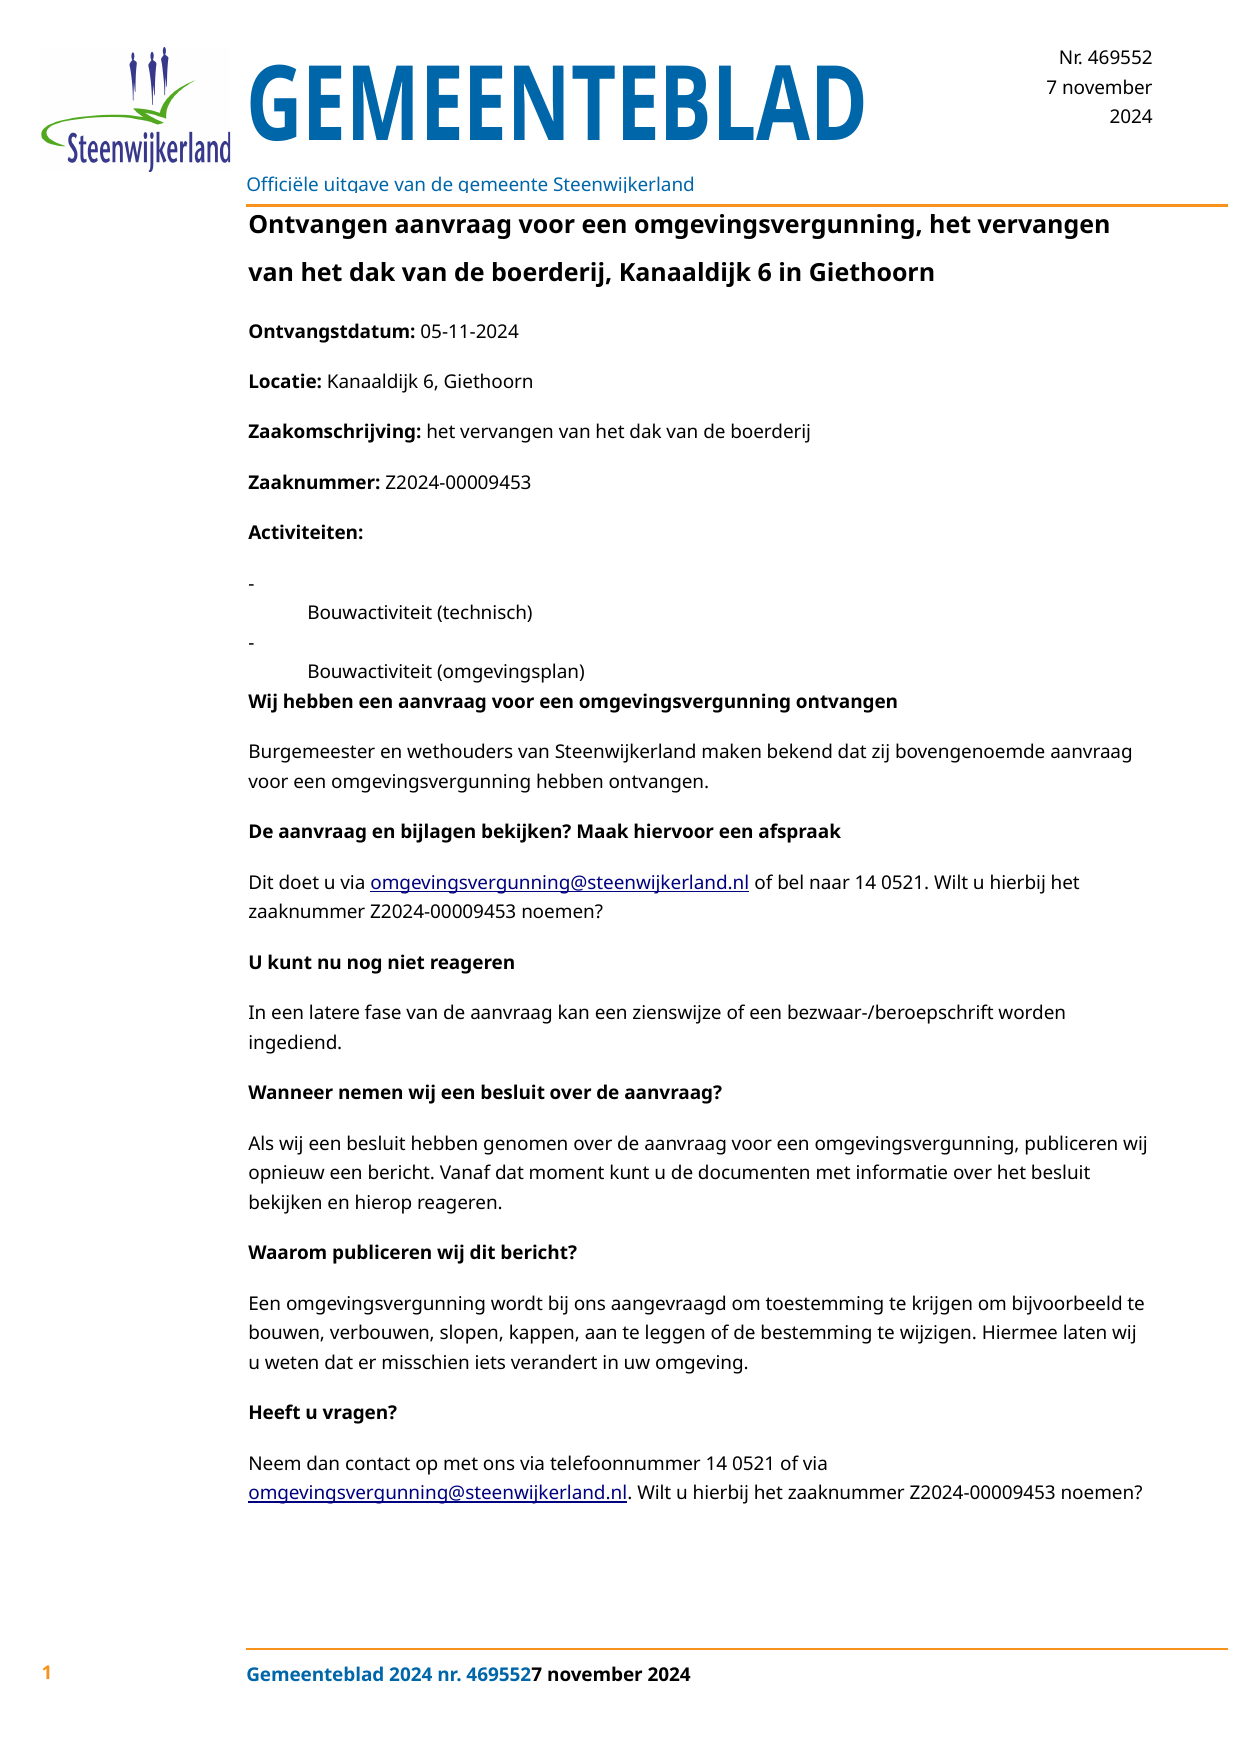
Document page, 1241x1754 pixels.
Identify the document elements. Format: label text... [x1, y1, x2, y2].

text Zaakomschrijving: het vervangen van het dak van de boerderij [248, 419, 1152, 444]
text Locatie: Kanaaldijk 6, Giethoorn [248, 368, 1152, 394]
list Bouwactiviteit (omgevingsplan) [248, 659, 1152, 684]
text Zaaknummer: Z2024-00009453 [248, 469, 1152, 495]
text Ontvangstdatum: 05-11-2024 [248, 318, 1152, 344]
text In een latere fase van de aanvraag kan een zienswijze of een bezwaar-/beroepschrift worden ingediend. [248, 999, 1152, 1055]
text Wanneer nemen wij een besluit over de aanvraag? [248, 1079, 1152, 1105]
picture [41, 47, 231, 172]
text Heeft u vragen? [248, 1399, 1152, 1425]
text Burgemeester en wethouders van Steenwijkerland maken bekend dat zij bovengenoemde aanvraag voor een omgevingsvergunning hebben ontvangen. [248, 739, 1152, 794]
text Wij hebben een aanvraag voor een omgevingsvergunning ontvangen [248, 688, 1152, 714]
text Neem dan contact op met ons via telefoonnummer 14 0521 of via omgevingsvergunning@steenwijkerland.nl. Wilt u hierbij het zaaknummer Z2024-00009453 noemen? [248, 1450, 1152, 1505]
text Dit doet u via omgevingsvergunning@steenwijkerland.nl of bel naar 14 0521. Wilt u hierbij het zaaknummer Z2024-00009453 noemen? [248, 869, 1152, 924]
text Waarom publiceren wij dit bericht? [248, 1239, 1152, 1265]
text De aanvraag en bijlagen bekijken? Maak hiervoor een afspraak [248, 819, 1152, 844]
text Ontvangen aanvraag voor een omgevingsvergunning, het vervangen van het dak van de boerderij, Kanaaldijk 6 in Giethoorn [248, 207, 1152, 288]
text Als wij een besluit hebben genomen over de aanvraag voor een omgevingsvergunning, publiceren wij opnieuw een bericht. Vanaf dat moment kunt u de documenten met informatie over het besluit bekijken en hierop reageren. [248, 1130, 1152, 1215]
list Bouwactiviteit (technisch) [248, 599, 1152, 625]
text Activiteiten: [248, 519, 1152, 545]
text Een omgevingsvergunning wordt bij ons aangevraagd om toestemming te krijgen om bijvoorbeeld te bouwen, verbouwen, slopen, kappen, aan te leggen of de bestemming te wijzigen. Hiermee laten wij u weten dat er misschien iets verandert in uw omgeving. [248, 1290, 1152, 1375]
text U kunt nu nog niet reageren [248, 949, 1152, 975]
